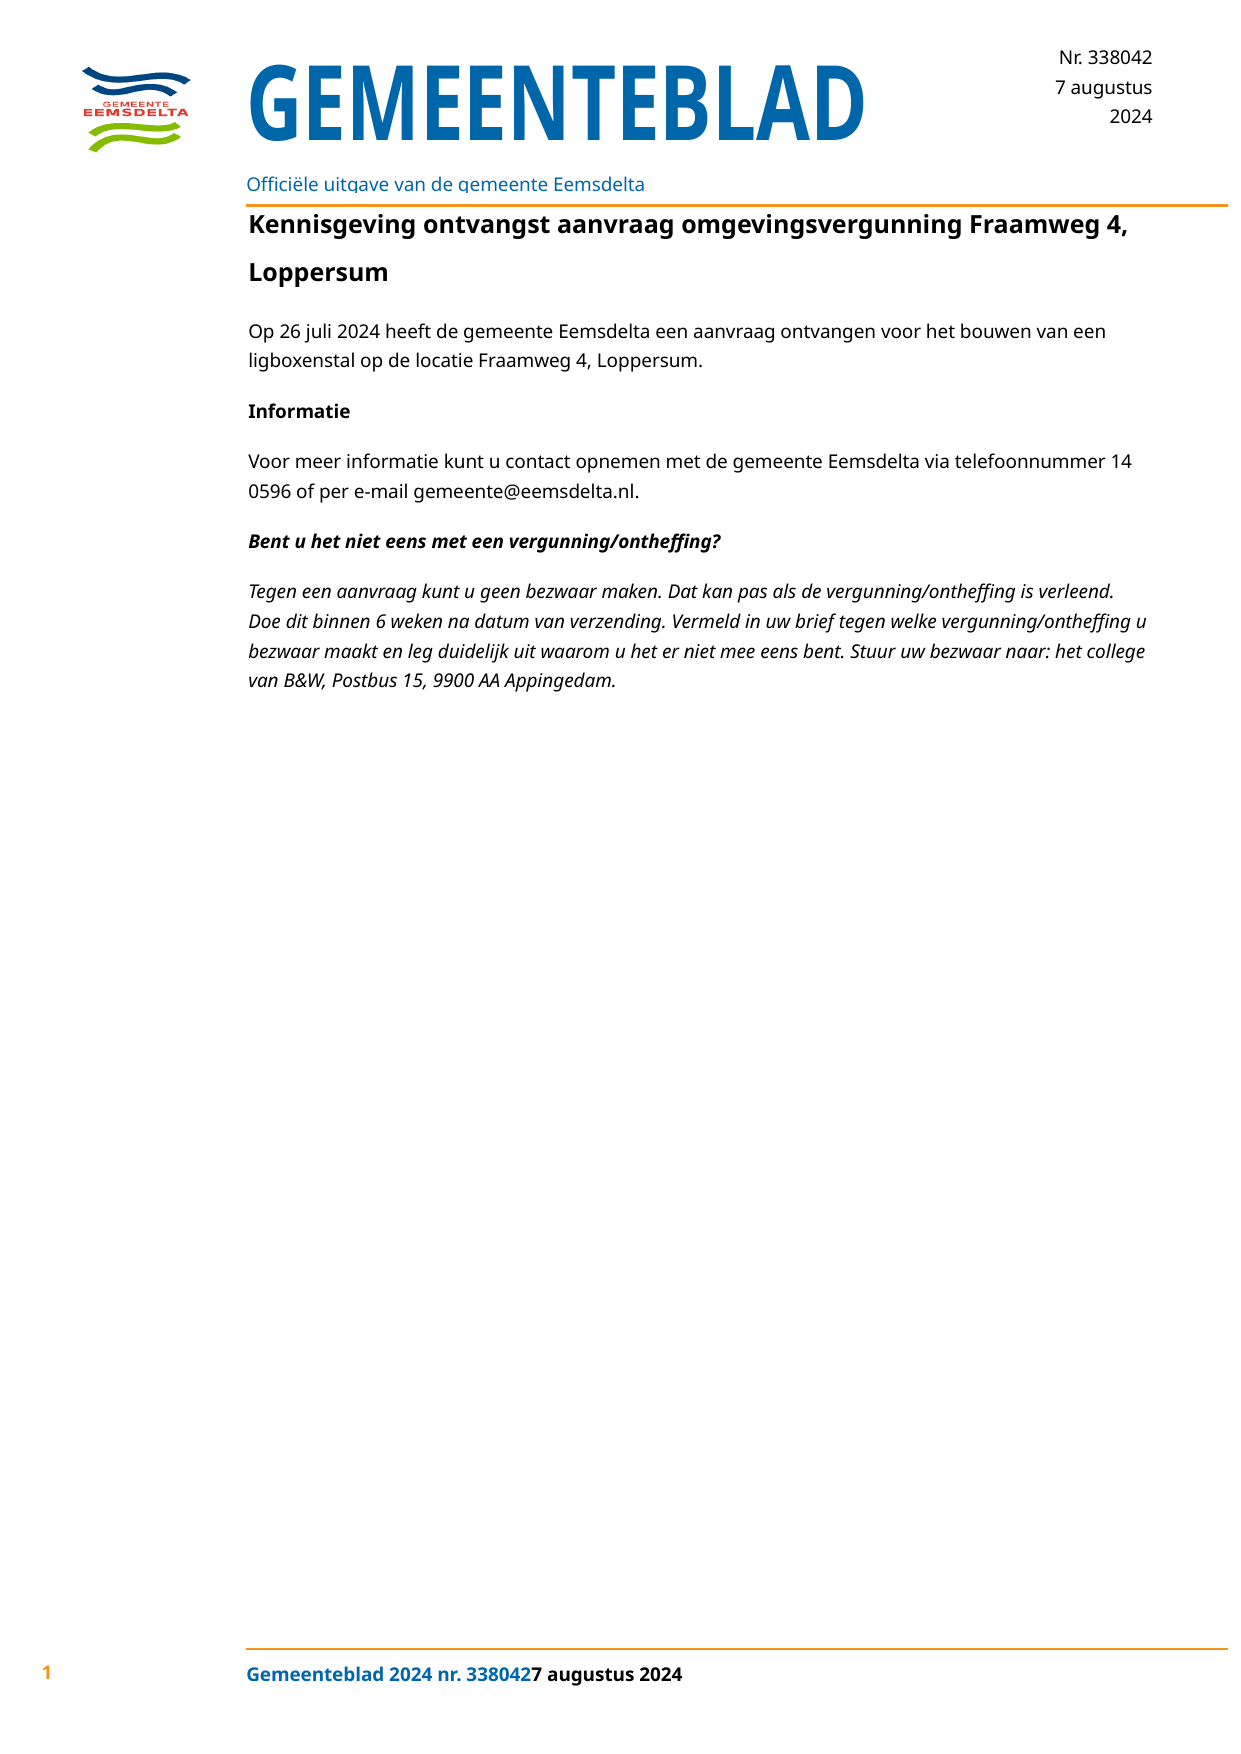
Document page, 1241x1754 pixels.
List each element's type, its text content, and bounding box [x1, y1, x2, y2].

text Informatie [248, 398, 1152, 424]
text Kennisgeving ontvangst aanvraag omgevingsvergunning Fraamweg 4, Loppersum [248, 207, 1152, 288]
text Bent u het niet eens met een vergunning/ontheffing? [248, 528, 1152, 554]
text Tegen een aanvraag kunt u geen bezwaar maken. Dat kan pas als de vergunning/ontheffing is verleend. Doe dit binnen 6 weken na datum van verzending. Vermeld in uw brief tegen welke vergunning/ontheffing u bezwaar maakt en leg duidelijk uit waarom u het er niet mee eens bent. Stuur uw bezwaar naar: het college van B&W, Postbus 15, 9900 AA Appingedam. [248, 579, 1152, 693]
picture [41, 47, 231, 172]
text Op 26 juli 2024 heeft de gemeente Eemsdelta een aanvraag ontvangen voor het bouwen van een ligboxenstal op de locatie Fraamweg 4, Loppersum. [248, 318, 1152, 373]
text Voor meer informatie kunt u contact opnemen met de gemeente Eemsdelta via telefoonnummer 14 0596 of per e-mail gemeente@eemsdelta.nl. [248, 448, 1152, 504]
